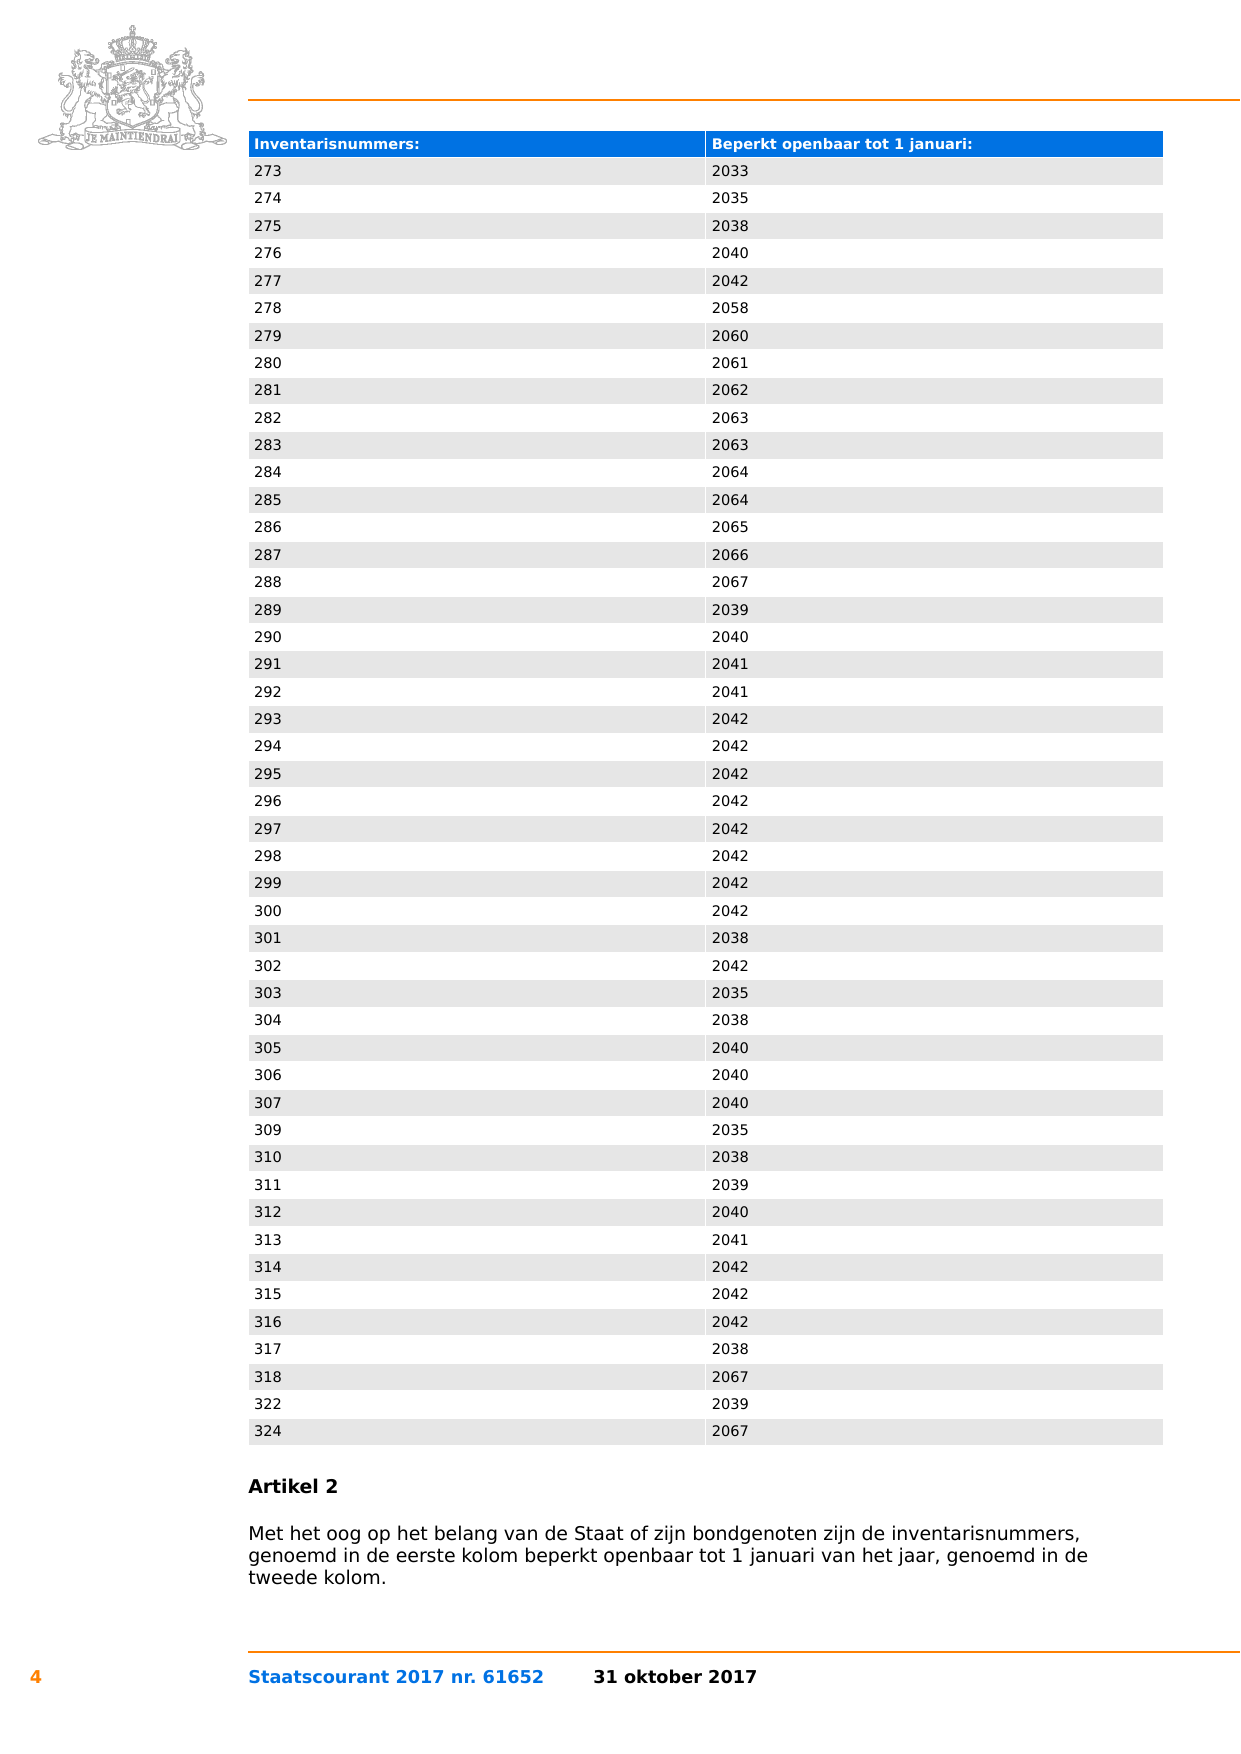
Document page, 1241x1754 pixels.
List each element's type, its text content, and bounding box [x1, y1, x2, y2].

table_cell 318 [249, 1364, 705, 1390]
table_cell 2035 [706, 1117, 1163, 1143]
table_cell 2067 [706, 1364, 1163, 1390]
table_cell 2064 [706, 460, 1163, 486]
picture [38, 25, 227, 150]
table_cell 2042 [706, 816, 1163, 842]
table_cell 314 [249, 1254, 705, 1281]
table_cell 299 [249, 871, 705, 897]
table_cell 276 [249, 241, 705, 267]
table_cell 279 [249, 323, 705, 349]
table_cell 310 [249, 1145, 705, 1171]
table_cell 274 [249, 186, 705, 212]
table_cell 2042 [706, 898, 1163, 924]
table_cell 2060 [706, 323, 1163, 349]
table_cell 2062 [706, 378, 1163, 404]
table_cell 286 [249, 515, 705, 541]
table_cell 285 [249, 487, 705, 513]
table_cell 2067 [706, 569, 1163, 596]
table_cell 2042 [706, 1254, 1163, 1281]
table_cell 302 [249, 953, 705, 979]
table_cell 2040 [706, 1063, 1163, 1089]
table_cell 291 [249, 651, 705, 678]
table_cell 2035 [706, 186, 1163, 212]
table_cell 2042 [706, 789, 1163, 815]
table_cell 2040 [706, 1035, 1163, 1061]
table_cell 2038 [706, 213, 1163, 239]
table_cell 2035 [706, 980, 1163, 1007]
table_cell 2033 [706, 158, 1163, 185]
table_cell 280 [249, 350, 705, 376]
table_cell 298 [249, 843, 705, 869]
table_cell 290 [249, 624, 705, 650]
table_cell 304 [249, 1008, 705, 1034]
table_cell 2039 [706, 597, 1163, 623]
table_cell 2063 [706, 405, 1163, 431]
table_cell 289 [249, 597, 705, 623]
table_cell 2040 [706, 1090, 1163, 1116]
table_cell 307 [249, 1090, 705, 1116]
table_cell 284 [249, 460, 705, 486]
table_cell 315 [249, 1282, 705, 1308]
table_cell 273 [249, 158, 705, 185]
table_cell 2042 [706, 761, 1163, 787]
table_cell 295 [249, 761, 705, 787]
subtitle Artikel 2 [248, 1476, 1163, 1498]
table_cell 2066 [706, 542, 1163, 568]
table_cell 300 [249, 898, 705, 924]
table_cell 2038 [706, 1336, 1163, 1363]
table_cell 275 [249, 213, 705, 239]
table_cell 2064 [706, 487, 1163, 513]
table_cell 2040 [706, 241, 1163, 267]
table_cell 292 [249, 679, 705, 705]
table_cell 305 [249, 1035, 705, 1061]
text Met het oog op het belang van de Staat of zijn bondgenoten zijn de inventarisnummers, genoemd in de eerste kolom beperkt openbaar tot 1 januari van het jaar, genoemd in de tweede kolom. [248, 1523, 1163, 1589]
table_cell 2039 [706, 1172, 1163, 1198]
table_cell 306 [249, 1063, 705, 1089]
table_cell 2038 [706, 1008, 1163, 1034]
table_cell 2042 [706, 268, 1163, 294]
table_cell 288 [249, 569, 705, 596]
table_cell 282 [249, 405, 705, 431]
table_cell 303 [249, 980, 705, 1007]
table_cell 2061 [706, 350, 1163, 376]
table_cell 309 [249, 1117, 705, 1143]
table_cell 2038 [706, 1145, 1163, 1171]
table_cell 2042 [706, 706, 1163, 733]
table_cell 2042 [706, 1309, 1163, 1335]
table_cell 311 [249, 1172, 705, 1198]
table_cell 2040 [706, 624, 1163, 650]
table_cell 2042 [706, 843, 1163, 869]
table_cell 2038 [706, 925, 1163, 952]
table_cell 294 [249, 734, 705, 760]
table_cell 2039 [706, 1391, 1163, 1417]
table_cell 2058 [706, 295, 1163, 322]
table_cell 281 [249, 378, 705, 404]
table_cell 277 [249, 268, 705, 294]
table_header Beperkt openbaar tot 1 januari: [706, 131, 1163, 157]
table_cell 283 [249, 432, 705, 459]
table_cell 2042 [706, 953, 1163, 979]
table_cell 2042 [706, 1282, 1163, 1308]
table_cell 2040 [706, 1199, 1163, 1226]
table_cell 297 [249, 816, 705, 842]
table_cell 287 [249, 542, 705, 568]
table_header Inventarisnummers: [249, 131, 705, 157]
table_cell 316 [249, 1309, 705, 1335]
table_cell 293 [249, 706, 705, 733]
table_cell 322 [249, 1391, 705, 1417]
table_cell 2041 [706, 1227, 1163, 1253]
table_cell 278 [249, 295, 705, 322]
table_cell 301 [249, 925, 705, 952]
table_cell 2065 [706, 515, 1163, 541]
table_cell 2041 [706, 651, 1163, 678]
table_cell 2063 [706, 432, 1163, 459]
table_cell 2067 [706, 1419, 1163, 1445]
table_cell 312 [249, 1199, 705, 1226]
table_cell 2042 [706, 871, 1163, 897]
table_cell 2041 [706, 679, 1163, 705]
table_cell 313 [249, 1227, 705, 1253]
table_cell 296 [249, 789, 705, 815]
table_cell 2042 [706, 734, 1163, 760]
table_cell 324 [249, 1419, 705, 1445]
table_cell 317 [249, 1336, 705, 1363]
